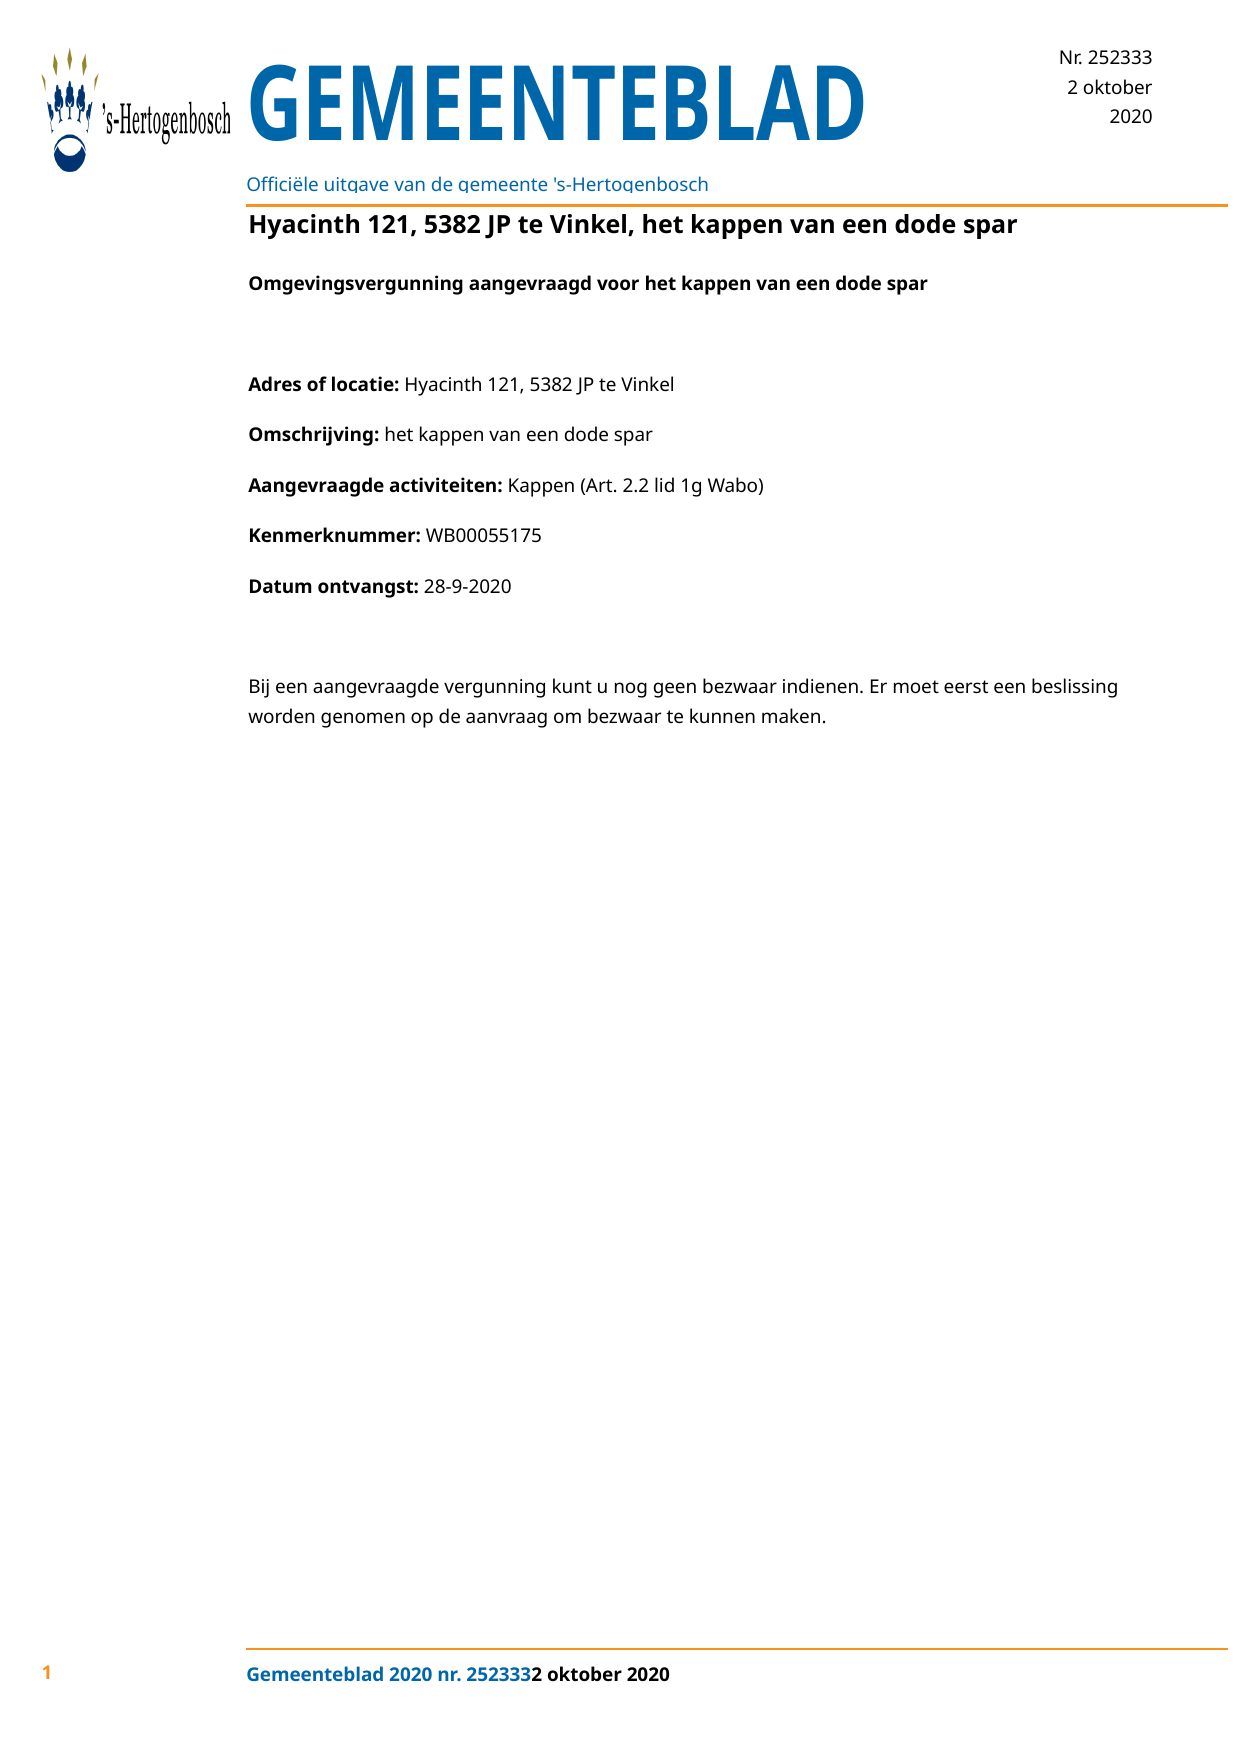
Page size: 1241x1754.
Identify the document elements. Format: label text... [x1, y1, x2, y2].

picture [41, 47, 231, 172]
text Kenmerknummer: WB00055175 [248, 522, 1152, 548]
text Adres of locatie: Hyacinth 121, 5382 JP te Vinkel [248, 371, 1152, 397]
text Bij een aangevraagde vergunning kunt u nog geen bezwaar indienen. Er moet eerst een beslissing worden genomen op de aanvraag om bezwaar te kunnen maken. [248, 674, 1152, 729]
text Hyacinth 121, 5382 JP te Vinkel, het kappen van een dode spar [248, 207, 1152, 241]
text Omgevingsvergunning aangevraagd voor het kappen van een dode spar [248, 270, 1152, 296]
text Datum ontvangst: 28-9-2020 [248, 573, 1152, 598]
text Omschrijving: het kappen van een dode spar [248, 422, 1152, 447]
text Aangevraagde activiteiten: Kappen (Art. 2.2 lid 1g Wabo) [248, 472, 1152, 498]
